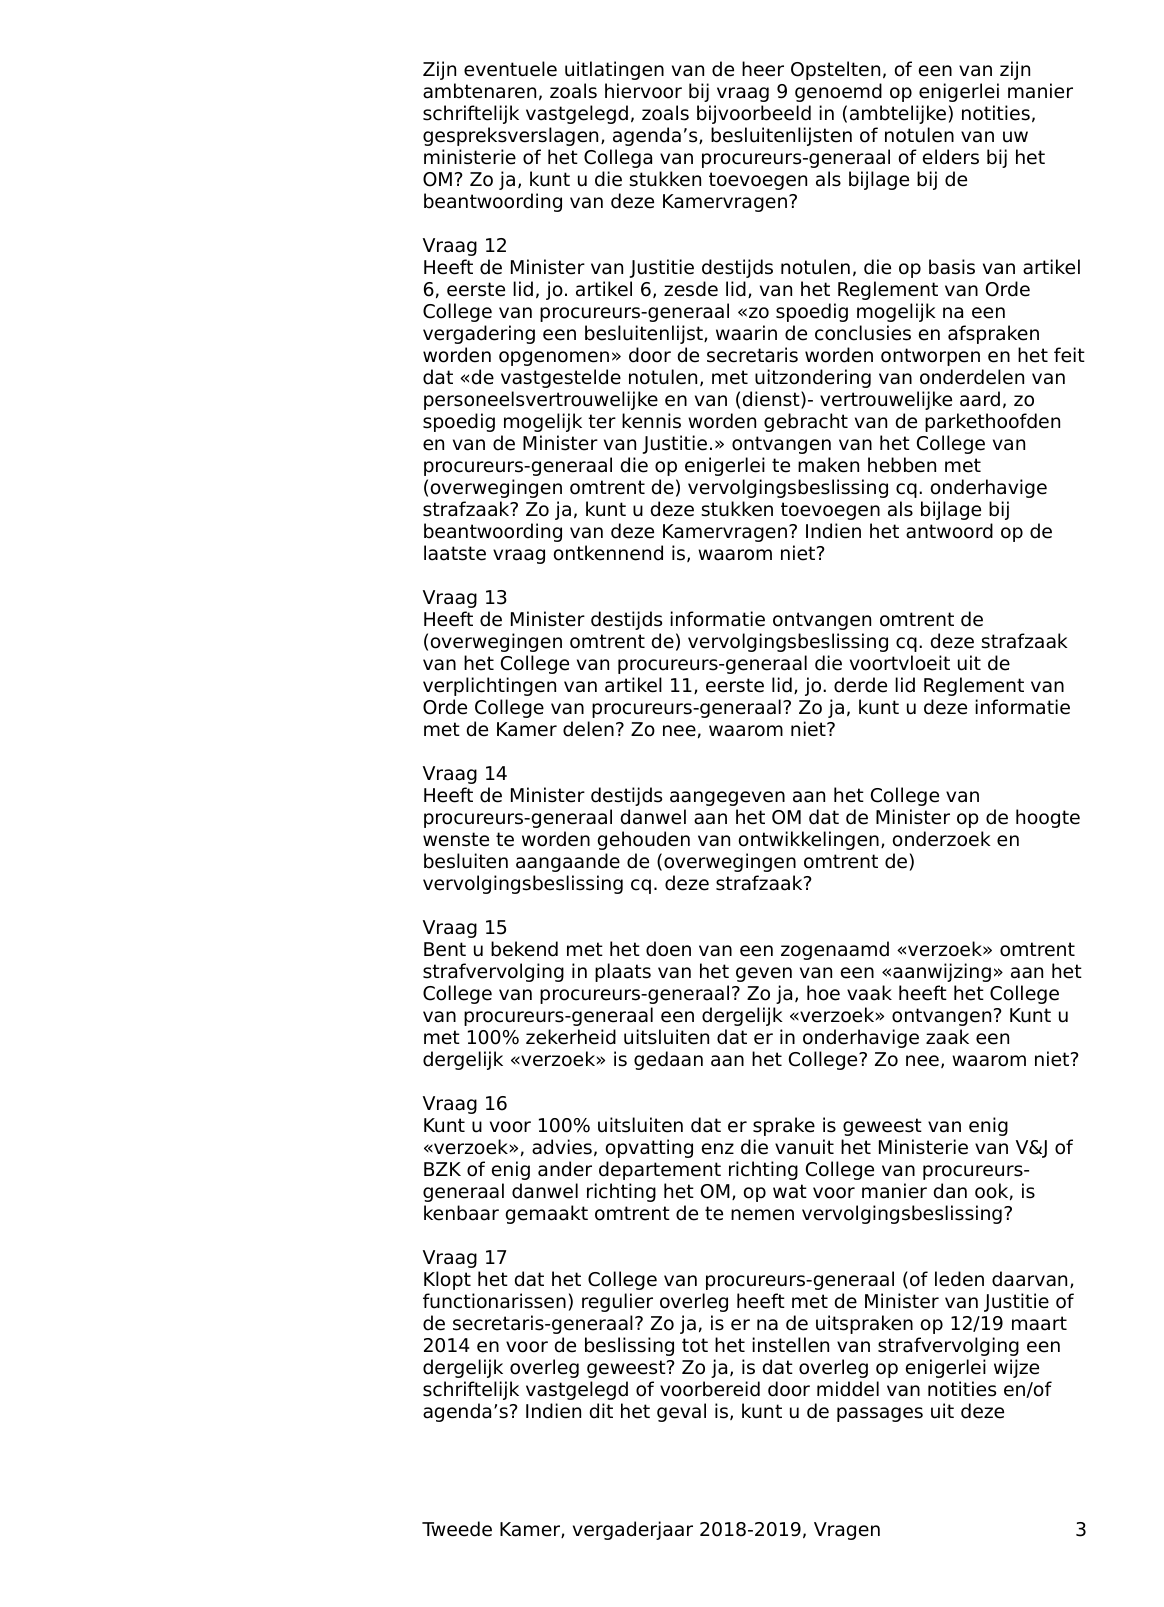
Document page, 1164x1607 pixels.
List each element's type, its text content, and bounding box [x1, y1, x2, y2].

text Heeft de Minister destijds informatie ontvangen omtrent de (overwegingen omtrent de) vervolgingsbeslissing cq. deze strafzaak van het College van procureurs-generaal die voortvloeit uit de verplichtingen van artikel 11, eerste lid, jo. derde lid Reglement van Orde College van procureurs-generaal? Zo ja, kunt u deze informatie met de Kamer delen? Zo nee, waarom niet? [422, 609, 1087, 741]
text Heeft de Minister destijds aangegeven aan het College van procureurs-generaal danwel aan het OM dat de Minister op de hoogte wenste te worden gehouden van ontwikkelingen, onderzoek en besluiten aangaande de (overwegingen omtrent de) vervolgingsbeslissing cq. deze strafzaak? [422, 785, 1087, 895]
text Vraag 13 [422, 587, 1087, 609]
text Vraag 12 [422, 235, 1087, 257]
text Klopt het dat het College van procureurs-generaal (of leden daarvan, functionarissen) regulier overleg heeft met de Minister van Justitie of de secretaris-generaal? Zo ja, is er na de uitspraken op 12/19 maart 2014 en voor de beslissing tot het instellen van strafvervolging een dergelijk overleg geweest? Zo ja, is dat overleg op enigerlei wijze schriftelijk vastgelegd of voorbereid door middel van notities en/of agenda’s? Indien dit het geval is, kunt u de passages uit deze [422, 1269, 1087, 1423]
text Vraag 16 [422, 1093, 1087, 1115]
text Heeft de Minister van Justitie destijds notulen, die op basis van artikel 6, eerste lid, jo. artikel 6, zesde lid, van het Reglement van Orde College van procureurs-generaal «zo spoedig mogelijk na een vergadering een besluitenlijst, waarin de conclusies en afspraken worden opgenomen» door de secretaris worden ontworpen en het feit dat «de vastgestelde notulen, met uitzondering van onderdelen van personeelsvertrouwelijke en van (dienst)- vertrouwelijke aard, zo spoedig mogelijk ter kennis worden gebracht van de parkethoofden en van de Minister van Justitie.» ontvangen van het College van procureurs-generaal die op enigerlei te maken hebben met (overwegingen omtrent de) vervolgingsbeslissing cq. onderhavige strafzaak? Zo ja, kunt u deze stukken toevoegen als bijlage bij beantwoording van deze Kamervragen? Indien het antwoord op de laatste vraag ontkennend is, waarom niet? [422, 257, 1087, 565]
text Zijn eventuele uitlatingen van de heer Opstelten, of een van zijn ambtenaren, zoals hiervoor bij vraag 9 genoemd op enigerlei manier schriftelijk vastgelegd, zoals bijvoorbeeld in (ambtelijke) notities, gespreksverslagen, agenda’s, besluitenlijsten of notulen van uw ministerie of het Collega van procureurs-generaal of elders bij het OM? Zo ja, kunt u die stukken toevoegen als bijlage bij de beantwoording van deze Kamervragen? [422, 59, 1087, 213]
text Kunt u voor 100% uitsluiten dat er sprake is geweest van enig «verzoek», advies, opvatting enz die vanuit het Ministerie van V&J of BZK of enig ander departement richting College van procureurs-generaal danwel richting het OM, op wat voor manier dan ook, is kenbaar gemaakt omtrent de te nemen vervolgingsbeslissing? [422, 1115, 1087, 1225]
text Vraag 14 [422, 763, 1087, 785]
text Vraag 17 [422, 1247, 1087, 1269]
text Bent u bekend met het doen van een zogenaamd «verzoek» omtrent strafvervolging in plaats van het geven van een «aanwijzing» aan het College van procureurs-generaal? Zo ja, hoe vaak heeft het College van procureurs-generaal een dergelijk «verzoek» ontvangen? Kunt u met 100% zekerheid uitsluiten dat er in onderhavige zaak een dergelijk «verzoek» is gedaan aan het College? Zo nee, waarom niet? [422, 939, 1087, 1071]
text Vraag 15 [422, 917, 1087, 939]
